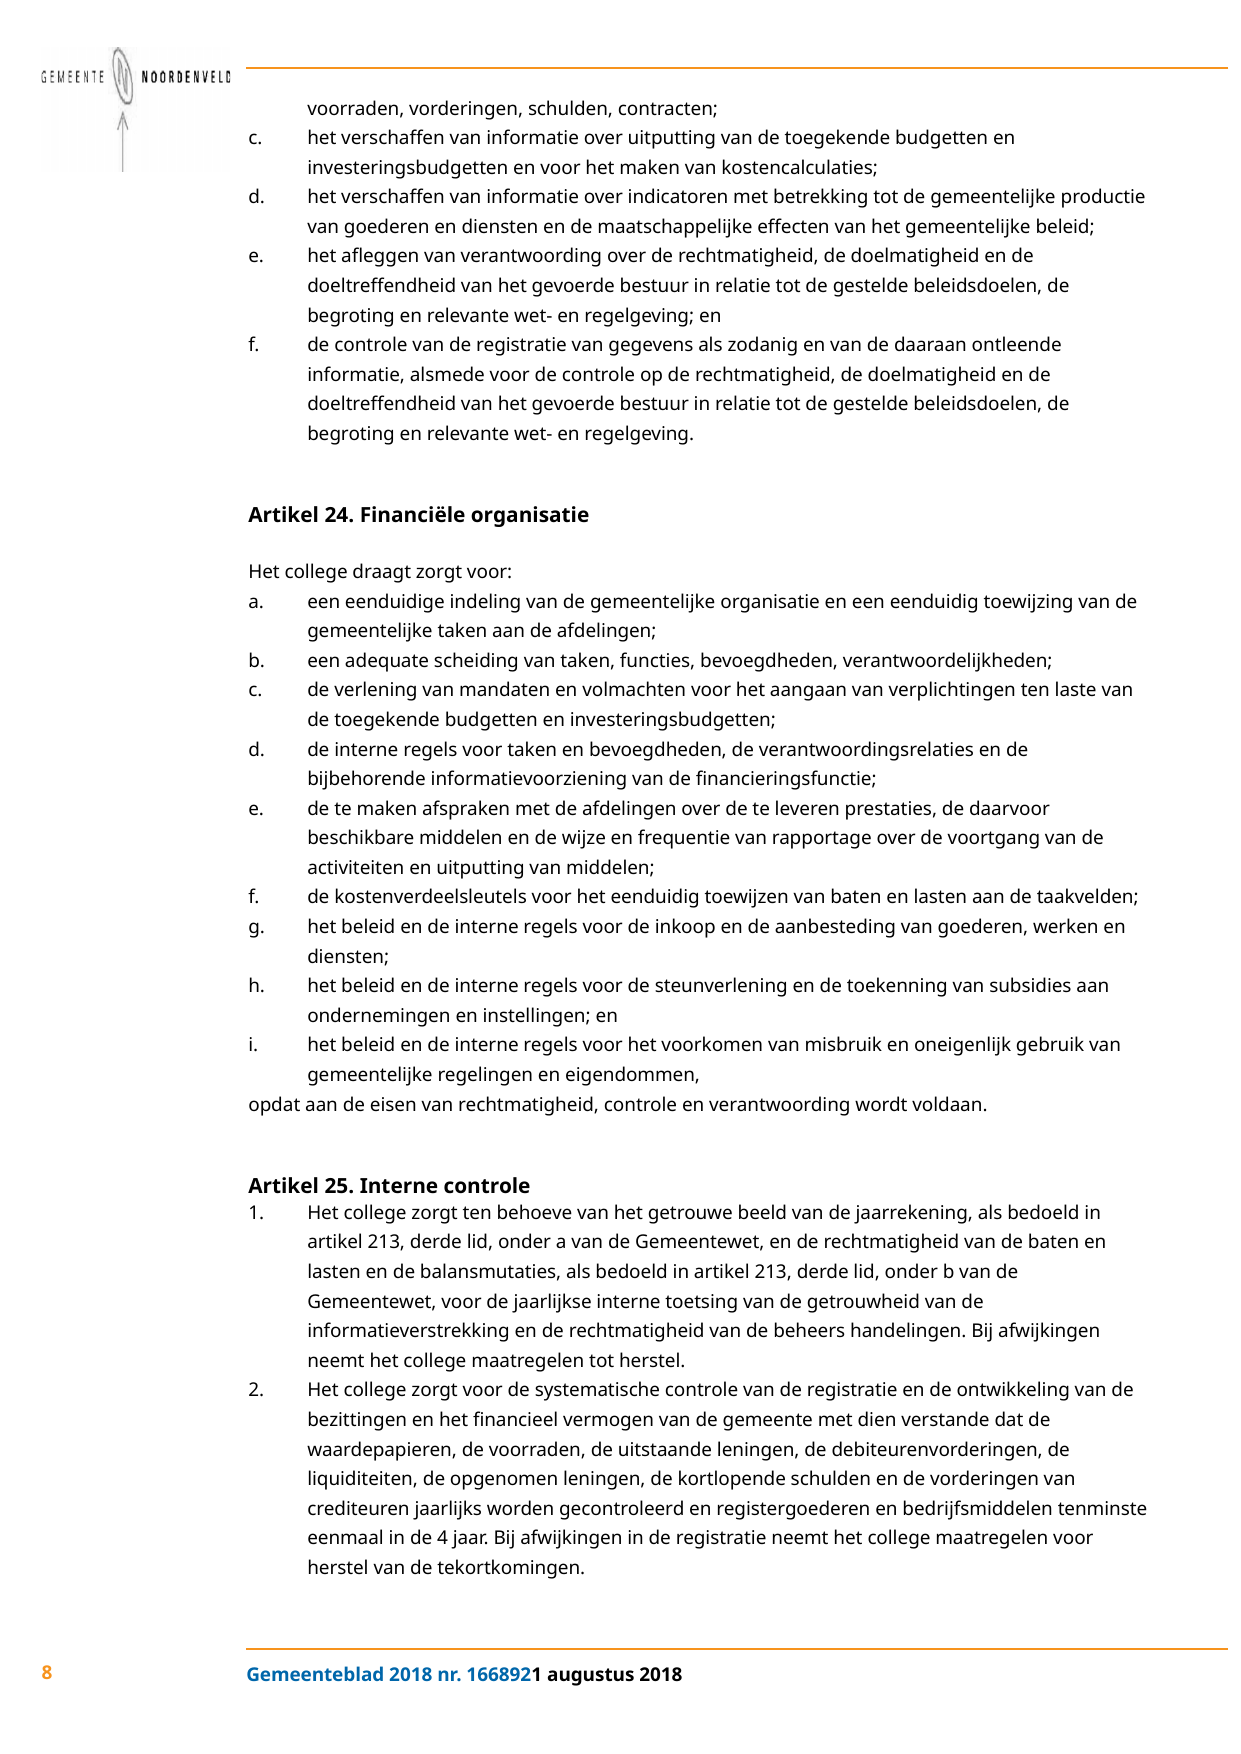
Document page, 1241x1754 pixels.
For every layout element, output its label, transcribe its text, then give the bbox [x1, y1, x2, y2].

list het beleid en de interne regels voor de inkoop en de aanbesteding van goederen, werken en diensten; [248, 913, 1152, 968]
text Het college draagt zorgt voor: [248, 558, 1152, 584]
list het beleid en de interne regels voor het voorkomen van misbruik en oneigenlijk gebruik van gemeentelijke regelingen en eigendommen, [248, 1032, 1152, 1087]
text Artikel 25. Interne controle [248, 1171, 1152, 1199]
list de te maken afspraken met de afdelingen over de te leveren prestaties, de daarvoor beschikbare middelen en de wijze en frequentie van rapportage over de voortgang van de activiteiten en uitputting van middelen; [248, 795, 1152, 880]
list een eenduidige indeling van de gemeentelijke organisatie en een eenduidig toewijzing van de gemeentelijke taken aan de afdelingen; [248, 588, 1152, 643]
list voorraden, vorderingen, schulden, contracten; [248, 95, 1152, 121]
list het afleggen van verantwoording over de rechtmatigheid, de doelmatigheid en de doeltreffendheid van het gevoerde bestuur in relatie tot de gestelde beleidsdoelen, de begroting en relevante wet- en regelgeving; en [248, 243, 1152, 328]
list het verschaffen van informatie over indicatoren met betrekking tot de gemeentelijke productie van goederen en diensten en de maatschappelijke effecten van het gemeentelijke beleid; [248, 183, 1152, 239]
list Het college zorgt voor de systematische controle van de registratie en de ontwikkeling van de bezittingen en het financieel vermogen van de gemeente met dien verstande dat de waardepapieren, de voorraden, de uitstaande leningen, de debiteurenvorderingen, de liquiditeiten, de opgenomen leningen, de kortlopende schulden en de vorderingen van crediteuren jaarlijks worden gecontroleerd en registergoederen en bedrijfsmiddelen tenminste eenmaal in de 4 jaar. Bij afwijkingen in de registratie neemt het college maatregelen voor herstel van de tekortkomingen. [248, 1377, 1152, 1580]
list de interne regels voor taken en bevoegdheden, de verantwoordingsrelaties en de bijbehorende informatievoorziening van de financieringsfunctie; [248, 736, 1152, 791]
picture [41, 47, 231, 172]
list de kostenverdeelsleutels voor het eenduidig toewijzen van baten en lasten aan de taakvelden; [248, 884, 1152, 909]
text Artikel 24. Financiële organisatie [248, 500, 1152, 529]
list de controle van de registratie van gegevens als zodanig en van de daaraan ontleende informatie, alsmede voor de controle op de rechtmatigheid, de doelmatigheid en de doeltreffendheid van het gevoerde bestuur in relatie tot de gestelde beleidsdoelen, de begroting en relevante wet- en regelgeving. [248, 331, 1152, 446]
list Het college zorgt ten behoeve van het getrouwe beeld van de jaarrekening, als bedoeld in artikel 213, derde lid, onder a van de Gemeentewet, en de rechtmatigheid van de baten en lasten en de balansmutaties, als bedoeld in artikel 213, derde lid, onder b van de Gemeentewet, voor de jaarlijkse interne toetsing van de getrouwheid van de informatieverstrekking en de rechtmatigheid van de beheers handelingen. Bij afwijkingen neemt het college maatregelen tot herstel. [248, 1199, 1152, 1373]
list het beleid en de interne regels voor de steunverlening en de toekenning van subsidies aan ondernemingen en instellingen; en [248, 972, 1152, 1028]
list een adequate scheiding van taken, functies, bevoegdheden, verantwoordelijkheden; [248, 647, 1152, 673]
list het verschaffen van informatie over uitputting van de toegekende budgetten en investeringsbudgetten en voor het maken van kostencalculaties; [248, 124, 1152, 180]
text opdat aan de eisen van rechtmatigheid, controle en verantwoording wordt voldaan. [248, 1091, 1152, 1116]
list de verlening van mandaten en volmachten voor het aangaan van verplichtingen ten laste van de toegekende budgetten en investeringsbudgetten; [248, 677, 1152, 732]
